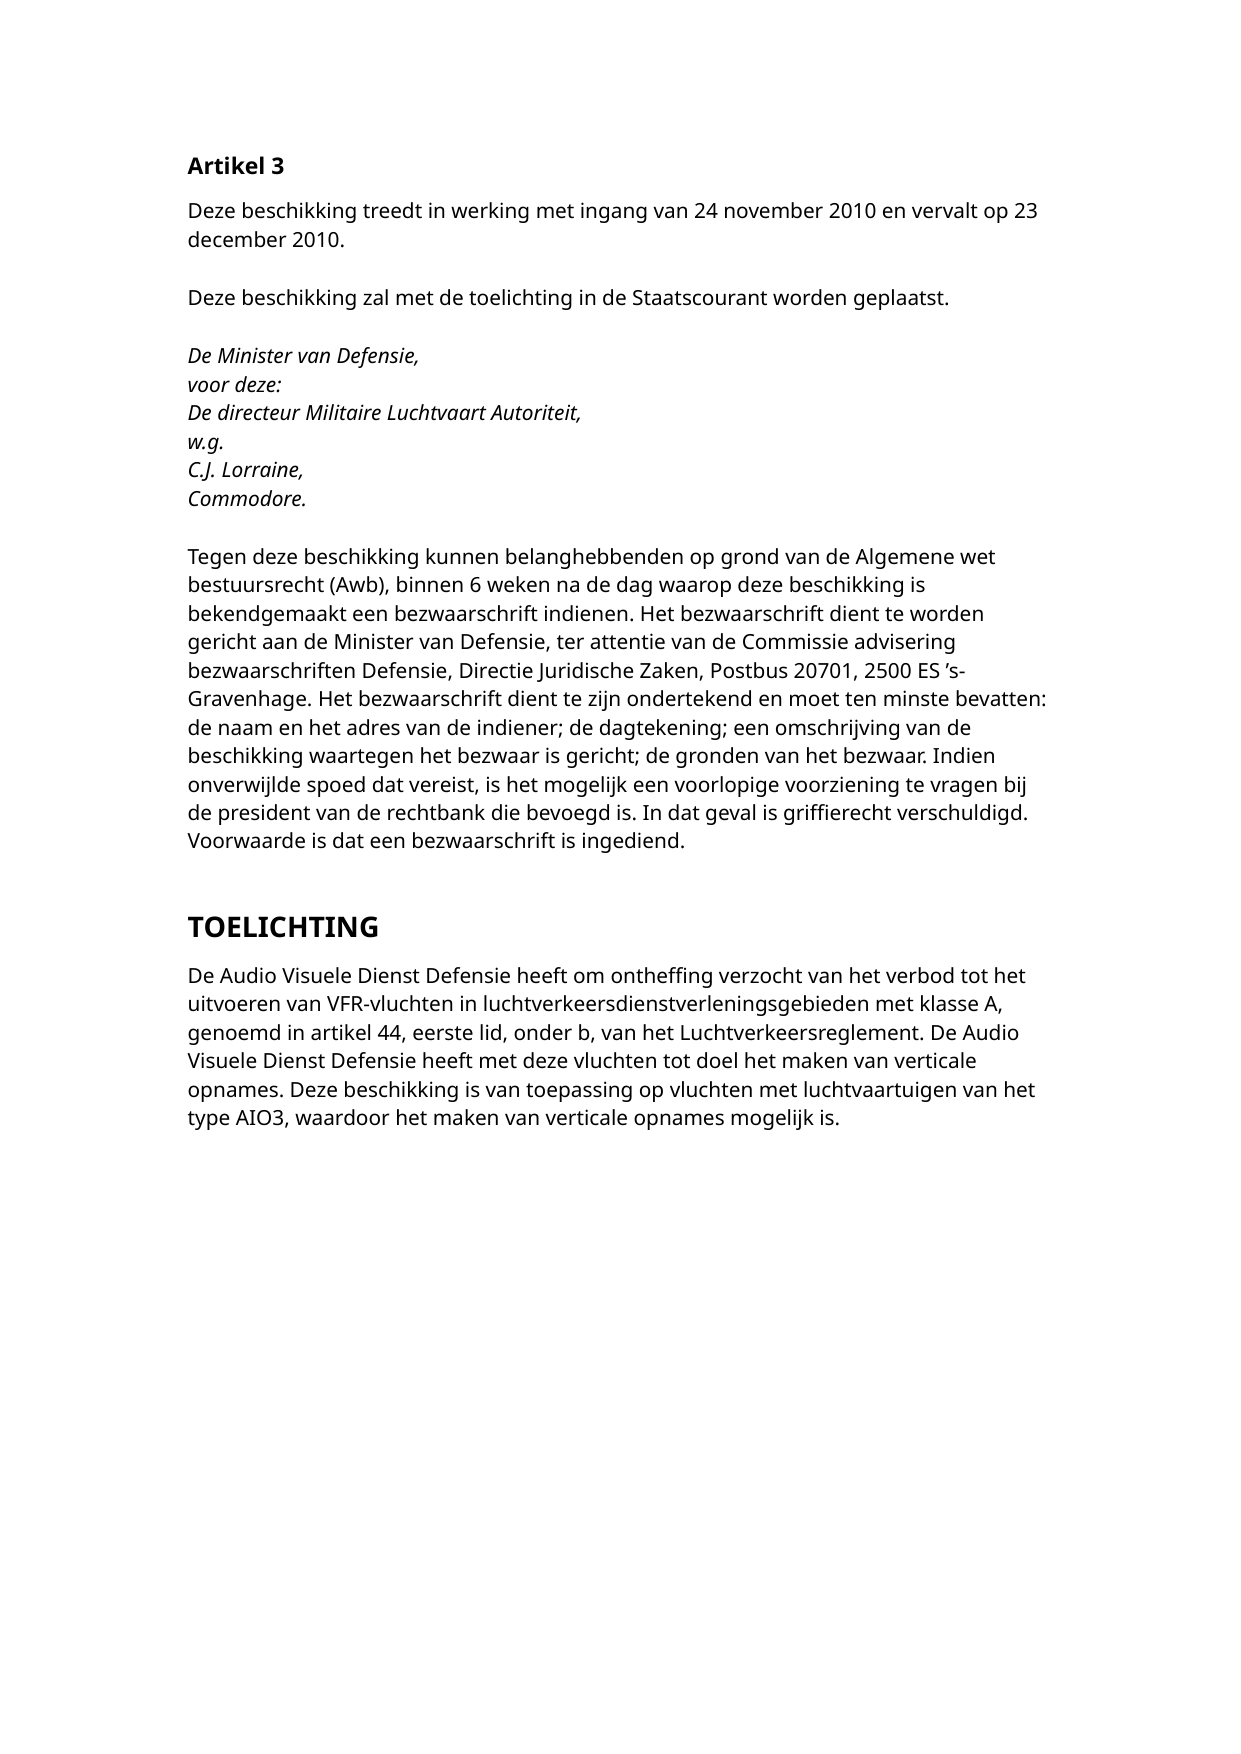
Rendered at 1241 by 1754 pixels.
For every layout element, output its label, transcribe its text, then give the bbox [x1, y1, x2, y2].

text De directeur Militaire Luchtvaart Autoriteit, [187, 398, 1053, 427]
text Tegen deze beschikking kunnen belanghebbenden op grond van de Algemene wet bestuursrecht (Awb), binnen 6 weken na de dag waarop deze beschikking is bekendgemaakt een bezwaarschrift indienen. Het bezwaarschrift dient te worden gericht aan de Minister van Defensie, ter attentie van de Commissie advisering bezwaarschriften Defensie, Directie Juridische Zaken, Postbus 20701, 2500 ES ’s-Gravenhage. Het bezwaarschrift dient te zijn ondertekend en moet ten minste bevatten: de naam en het adres van de indiener; de dagtekening; een omschrijving van de beschikking waartegen het bezwaar is gericht; de gronden van het bezwaar. Indien onverwijlde spoed dat vereist, is het mogelijk een voorlopige voorziening te vragen bij de president van de rechtbank die bevoegd is. In dat geval is griffierecht verschuldigd. Voorwaarde is dat een bezwaarschrift is ingediend. [187, 542, 1053, 855]
text Deze beschikking treedt in werking met ingang van 24 november 2010 en vervalt op 23 december 2010. [187, 196, 1053, 253]
text Deze beschikking zal met de toelichting in de Staatscourant worden geplaatst. [187, 283, 1053, 312]
text De Audio Visuele Dienst Defensie heeft om ontheffing verzocht van het verbod tot het uitvoeren van VFR-vluchten in luchtverkeersdienstverleningsgebieden met klasse A, genoemd in artikel 44, eerste lid, onder b, van het Luchtverkeersreglement. De Audio Visuele Dienst Defensie heeft met deze vluchten tot doel het maken van verticale opnames. Deze beschikking is van toepassing op vluchten met luchtvaartuigen van het type AIO3, waardoor het maken van verticale opnames mogelijk is. [187, 961, 1053, 1132]
subtitle Artikel 3 [187, 150, 1053, 181]
subtitle TOELICHTING [187, 907, 1053, 946]
text Commodore. [187, 484, 1053, 512]
text voor deze: [187, 370, 1053, 398]
text De Minister van Defensie, [187, 342, 1053, 370]
text C.J. Lorraine, [187, 455, 1053, 484]
text w.g. [187, 427, 1053, 455]
